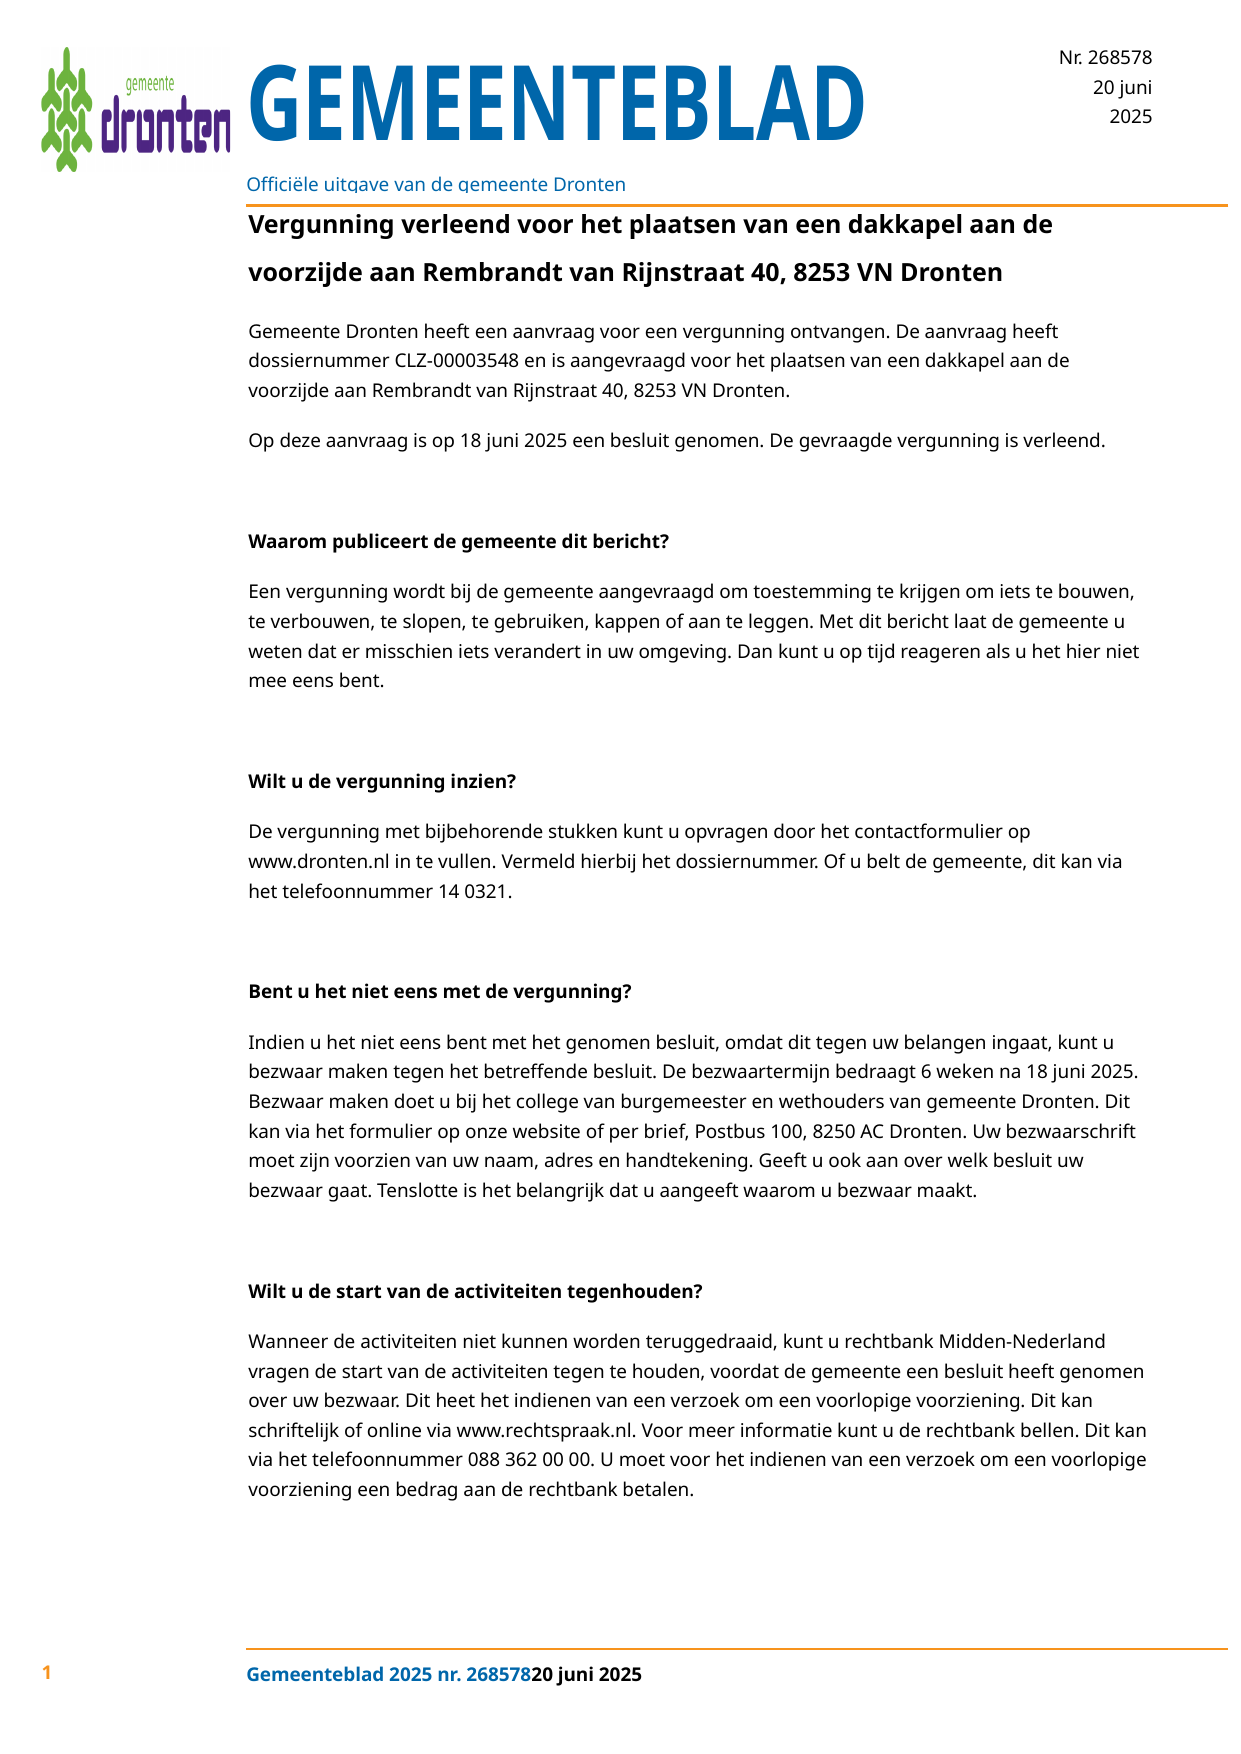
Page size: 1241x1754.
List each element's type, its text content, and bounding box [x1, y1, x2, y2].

text Gemeente Dronten heeft een aanvraag voor een vergunning ontvangen. De aanvraag heeft dossiernummer CLZ-00003548 en is aangevraagd voor het plaatsen van een dakkapel aan de voorzijde aan Rembrandt van Rijnstraat 40, 8253 VN Dronten. [248, 318, 1152, 403]
text Wilt u de vergunning inzien? [248, 768, 1152, 794]
text De vergunning met bijbehorende stukken kunt u opvragen door het contactformulier op www.dronten.nl in te vullen. Vermeld hierbij het dossiernummer. Of u belt de gemeente, dit kan via het telefoonnummer 14 0321. [248, 819, 1152, 904]
text Wanneer de activiteiten niet kunnen worden teruggedraaid, kunt u rechtbank Midden-Nederland vragen de start van de activiteiten tegen te houden, voordat de gemeente een besluit heeft genomen over uw bezwaar. Dit heet het indienen van een verzoek om een voorlopige voorziening. Dit kan schriftelijk of online via www.rechtspraak.nl. Voor meer informatie kunt u de rechtbank bellen. Dit kan via het telefoonnummer 088 362 00 00. U moet voor het indienen van een verzoek om een voorlopige voorziening een bedrag aan de rechtbank betalen. [248, 1328, 1152, 1502]
text Op deze aanvraag is op 18 juni 2025 een besluit genomen. De gevraagde vergunning is verleend. [248, 427, 1152, 453]
text Wilt u de start van de activiteiten tegenhouden? [248, 1278, 1152, 1304]
text Indien u het niet eens bent met het genomen besluit, omdat dit tegen uw belangen ingaat, kunt u bezwaar maken tegen het betreffende besluit. De bezwaartermijn bedraagt 6 weken na 18 juni 2025. Bezwaar maken doet u bij het college van burgemeester en wethouders van gemeente Dronten. Dit kan via het formulier op onze website of per brief, Postbus 100, 8250 AC Dronten. Uw bezwaarschrift moet zijn voorzien van uw naam, adres en handtekening. Geeft u ook aan over welk besluit uw bezwaar gaat. Tenslotte is het belangrijk dat u aangeeft waarom u bezwaar maakt. [248, 1029, 1152, 1203]
picture [41, 47, 231, 172]
text Waarom publiceert de gemeente dit bericht? [248, 528, 1152, 554]
text Een vergunning wordt bij de gemeente aangevraagd om toestemming te krijgen om iets te bouwen, te verbouwen, te slopen, te gebruiken, kappen of aan te leggen. Met dit bericht laat de gemeente u weten dat er misschien iets verandert in uw omgeving. Dan kunt u op tijd reageren als u het hier niet mee eens bent. [248, 579, 1152, 693]
text Bent u het niet eens met de vergunning? [248, 979, 1152, 1004]
text Vergunning verleend voor het plaatsen van een dakkapel aan de voorzijde aan Rembrandt van Rijnstraat 40, 8253 VN Dronten [248, 207, 1152, 288]
